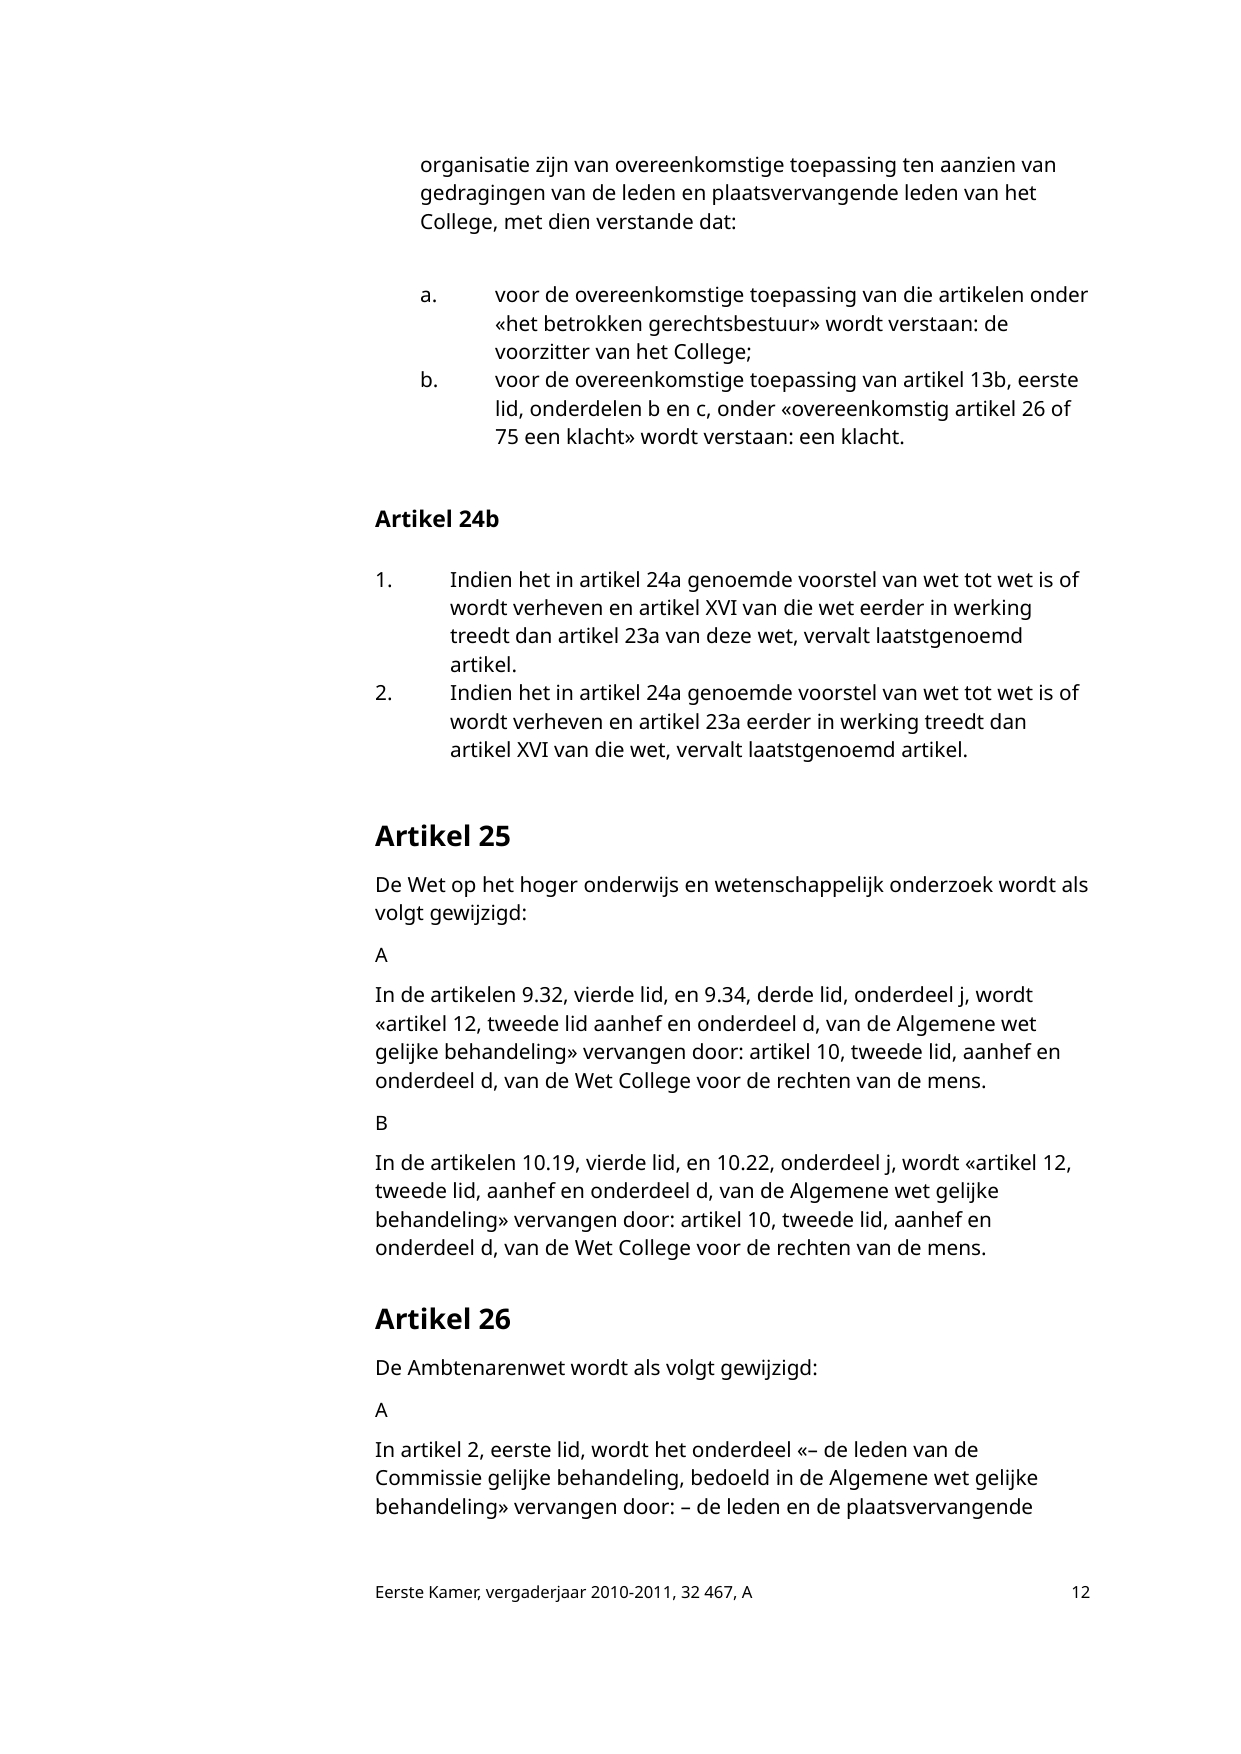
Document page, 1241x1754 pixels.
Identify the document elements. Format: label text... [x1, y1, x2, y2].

text De Wet op het hoger onderwijs en wetenschappelijk onderzoek wordt als volgt gewijzigd: [375, 870, 1090, 927]
list voor de overeenkomstige toepassing van artikel 13b, eerste lid, onderdelen b en c, onder «overeenkomstig artikel 26 of 75 een klacht» wordt verstaan: een klacht. [420, 366, 1090, 451]
subtitle Artikel 26 [375, 1299, 1090, 1338]
list Indien het in artikel 24a genoemde voorstel van wet tot wet is of wordt verheven en artikel 23a eerder in werking treedt dan artikel XVI van die wet, vervalt laatstgenoemd artikel. [375, 678, 1090, 764]
text organisatie zijn van overeenkomstige toepassing ten aanzien van gedragingen van de leden en plaatsvervangende leden van het College, met dien verstande dat: [420, 150, 1090, 235]
text In artikel 2, eerste lid, wordt het onderdeel «– de leden van de Commissie gelijke behandeling, bedoeld in de Algemene wet gelijke behandeling» vervangen door: – de leden en de plaatsvervangende [375, 1435, 1090, 1520]
text A [375, 1396, 1090, 1423]
list Indien het in artikel 24a genoemde voorstel van wet tot wet is of wordt verheven en artikel XVI van die wet eerder in werking treedt dan artikel 23a van deze wet, vervalt laatstgenoemd artikel. [375, 565, 1090, 678]
text In de artikelen 10.19, vierde lid, en 10.22, onderdeel j, wordt «artikel 12, tweede lid, aanhef en onderdeel d, van de Algemene wet gelijke behandeling» vervangen door: artikel 10, tweede lid, aanhef en onderdeel d, van de Wet College voor de rechten van de mens. [375, 1148, 1090, 1262]
subtitle Artikel 24b [375, 503, 1090, 535]
subtitle Artikel 25 [375, 816, 1090, 855]
text De Ambtenarenwet wordt als volgt gewijzigd: [375, 1353, 1090, 1381]
list voor de overeenkomstige toepassing van die artikelen onder «het betrokken gerechtsbestuur» wordt verstaan: de voorzitter van het College; [420, 280, 1090, 366]
text In de artikelen 9.32, vierde lid, en 9.34, derde lid, onderdeel j, wordt «artikel 12, tweede lid aanhef en onderdeel d, van de Algemene wet gelijke behandeling» vervangen door: artikel 10, tweede lid, aanhef en onderdeel d, van de Wet College voor de rechten van de mens. [375, 981, 1090, 1094]
text A [375, 942, 1090, 969]
text B [375, 1109, 1090, 1136]
